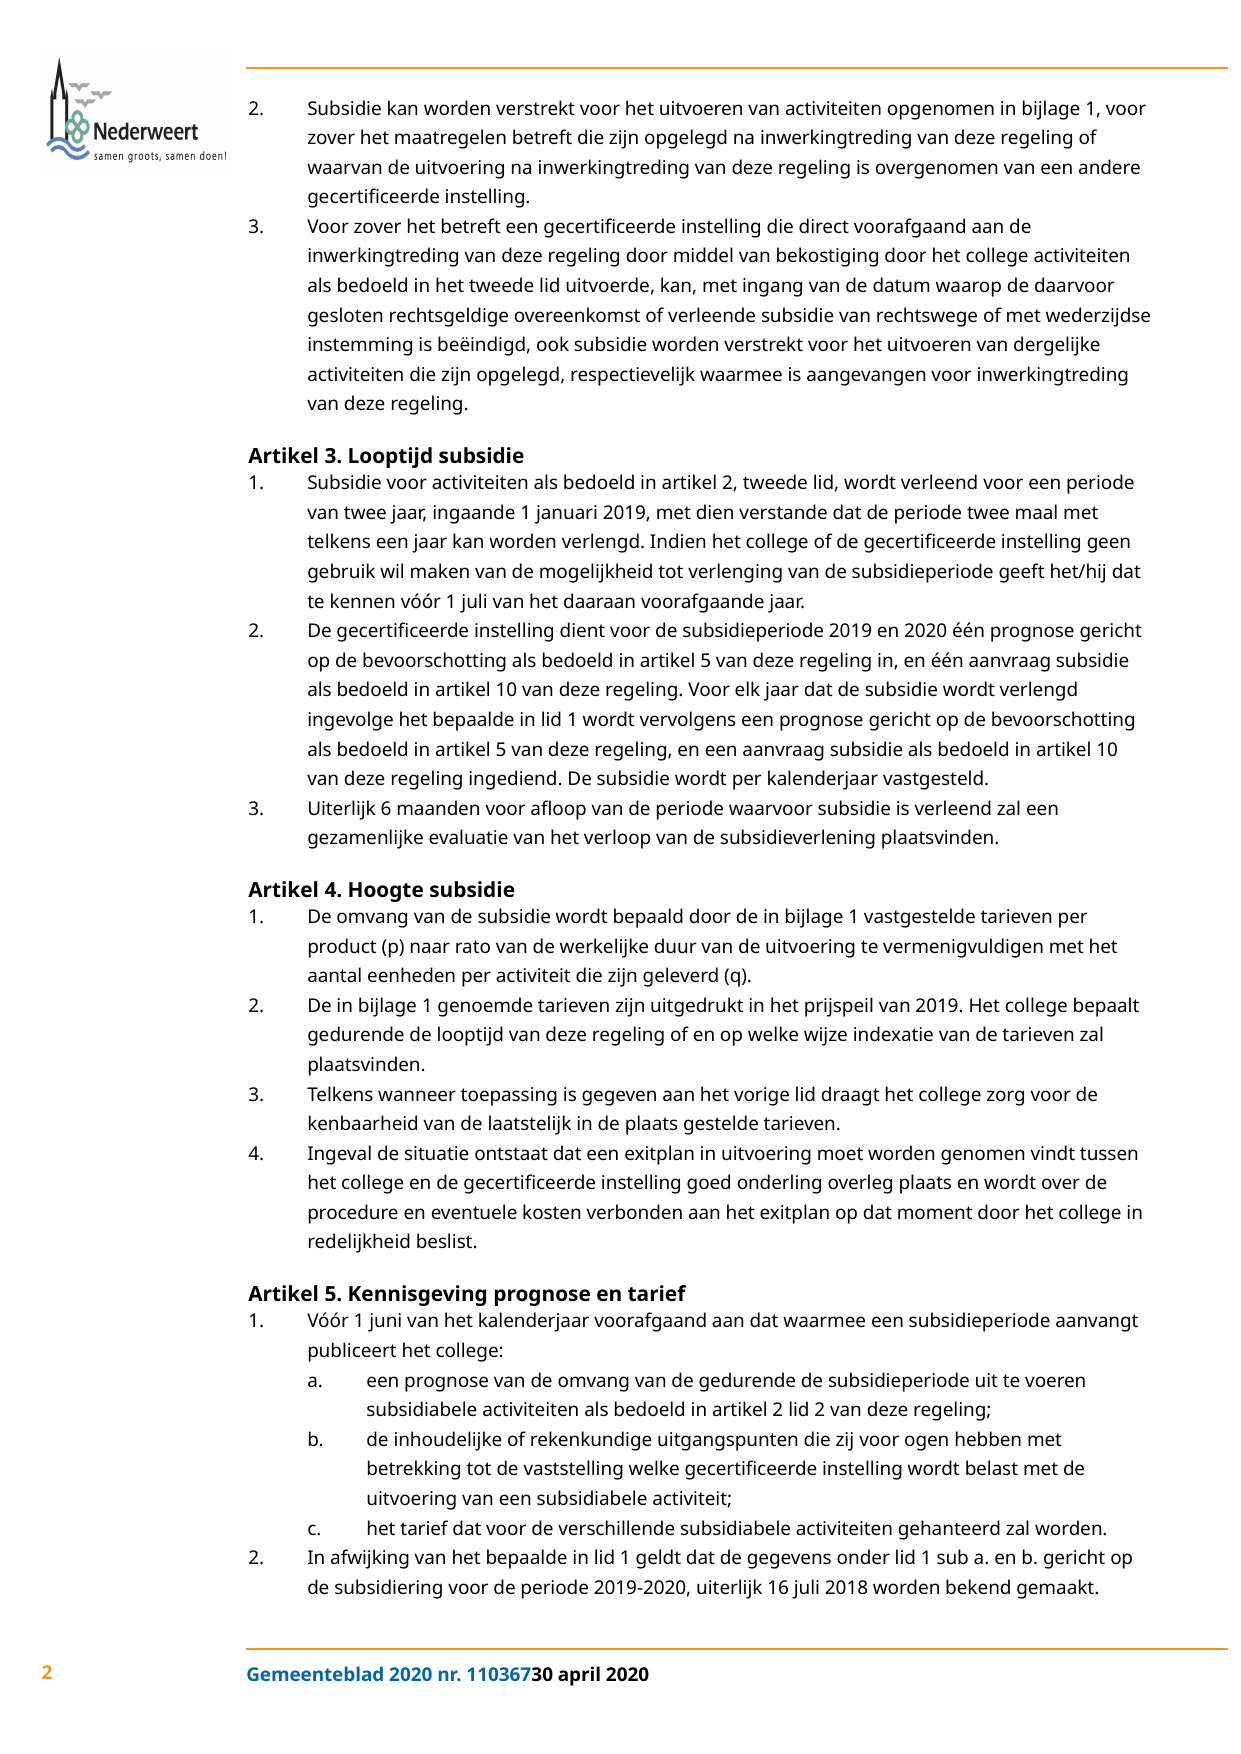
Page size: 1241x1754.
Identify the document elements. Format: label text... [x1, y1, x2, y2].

list Subsidie voor activiteiten als bedoeld in artikel 2, tweede lid, wordt verleend voor een periode van twee jaar, ingaande 1 januari 2019, met dien verstande dat de periode twee maal met telkens een jaar kan worden verlengd. Indien het college of de gecertificeerde instelling geen gebruik wil maken van de mogelijkheid tot verlenging van de subsidieperiode geeft het/hij dat te kennen vóór 1 juli van het daaraan voorafgaande jaar. [248, 469, 1152, 613]
list Ingeval de situatie ontstaat dat een exitplan in uitvoering moet worden genomen vindt tussen het college en de gecertificeerde instelling goed onderling overleg plaats en wordt over de procedure en eventuele kosten verbonden aan het exitplan op dat moment door het college in redelijkheid beslist. [248, 1140, 1152, 1254]
list het tarief dat voor de verschillende subsidiabele activiteiten gehanteerd zal worden. [307, 1515, 1152, 1540]
list de inhoudelijke of rekenkundige uitgangspunten die zij voor ogen hebben met betrekking tot de vaststelling welke gecertificeerde instelling wordt belast met de uitvoering van een subsidiabele activiteit; [307, 1426, 1152, 1511]
list Voor zover het betreft een gecertificeerde instelling die direct voorafgaand aan de inwerkingtreding van deze regeling door middel van bekostiging door het college activiteiten als bedoeld in het tweede lid uitvoerde, kan, met ingang van de datum waarop de daarvoor gesloten rechtsgeldige overeenkomst of verleende subsidie van rechtswege of met wederzijdse instemming is beëindigd, ook subsidie worden verstrekt voor het uitvoeren van dergelijke activiteiten die zijn opgelegd, respectievelijk waarmee is aangevangen voor inwerkingtreding van deze regeling. [248, 213, 1152, 416]
list De omvang van de subsidie wordt bepaald door de in bijlage 1 vastgestelde tarieven per product (p) naar rato van de werkelijke duur van de uitvoering te vermenigvuldigen met het aantal eenheden per activiteit die zijn geleverd (q). [248, 903, 1152, 988]
text Artikel 5. Kennisgeving prognose en tarief [248, 1279, 1152, 1308]
list een prognose van de omvang van de gedurende de subsidieperiode uit te voeren subsidiabele activiteiten als bedoeld in artikel 2 lid 2 van deze regeling; [307, 1367, 1152, 1422]
list Subsidie kan worden verstrekt voor het uitvoeren van activiteiten opgenomen in bijlage 1, voor zover het maatregelen betreft die zijn opgelegd na inwerkingtreding van deze regeling of waarvan de uitvoering na inwerkingtreding van deze regeling is overgenomen van een andere gecertificeerde instelling. [248, 95, 1152, 209]
list Vóór 1 juni van het kalenderjaar voorafgaand aan dat waarmee een subsidieperiode aanvangt publiceert het college: [248, 1308, 1152, 1363]
list De in bijlage 1 genoemde tarieven zijn uitgedrukt in het prijspeil van 2019. Het college bepaalt gedurende de looptijd van deze regeling of en op welke wijze indexatie van de tarieven zal plaatsvinden. [248, 992, 1152, 1077]
text Artikel 3. Looptijd subsidie [248, 441, 1152, 469]
picture [41, 47, 231, 172]
list Uiterlijk 6 maanden voor afloop van de periode waarvoor subsidie is verleend zal een gezamenlijke evaluatie van het verloop van de subsidieverlening plaatsvinden. [248, 795, 1152, 850]
list In afwijking van het bepaalde in lid 1 geldt dat de gegevens onder lid 1 sub a. en b. gericht op de subsidiering voor de periode 2019-2020, uiterlijk 16 juli 2018 worden bekend gemaakt. [248, 1544, 1152, 1599]
list Telkens wanneer toepassing is gegeven aan het vorige lid draagt het college zorg voor de kenbaarheid van de laatstelijk in de plaats gestelde tarieven. [248, 1081, 1152, 1136]
text Artikel 4. Hoogte subsidie [248, 875, 1152, 903]
list De gecertificeerde instelling dient voor de subsidieperiode 2019 en 2020 één prognose gericht op de bevoorschotting als bedoeld in artikel 5 van deze regeling in, en één aanvraag subsidie als bedoeld in artikel 10 van deze regeling. Voor elk jaar dat de subsidie wordt verlengd ingevolge het bepaalde in lid 1 wordt vervolgens een prognose gericht op de bevoorschotting als bedoeld in artikel 5 van deze regeling, en een aanvraag subsidie als bedoeld in artikel 10 van deze regeling ingediend. De subsidie wordt per kalenderjaar vastgesteld. [248, 617, 1152, 791]
